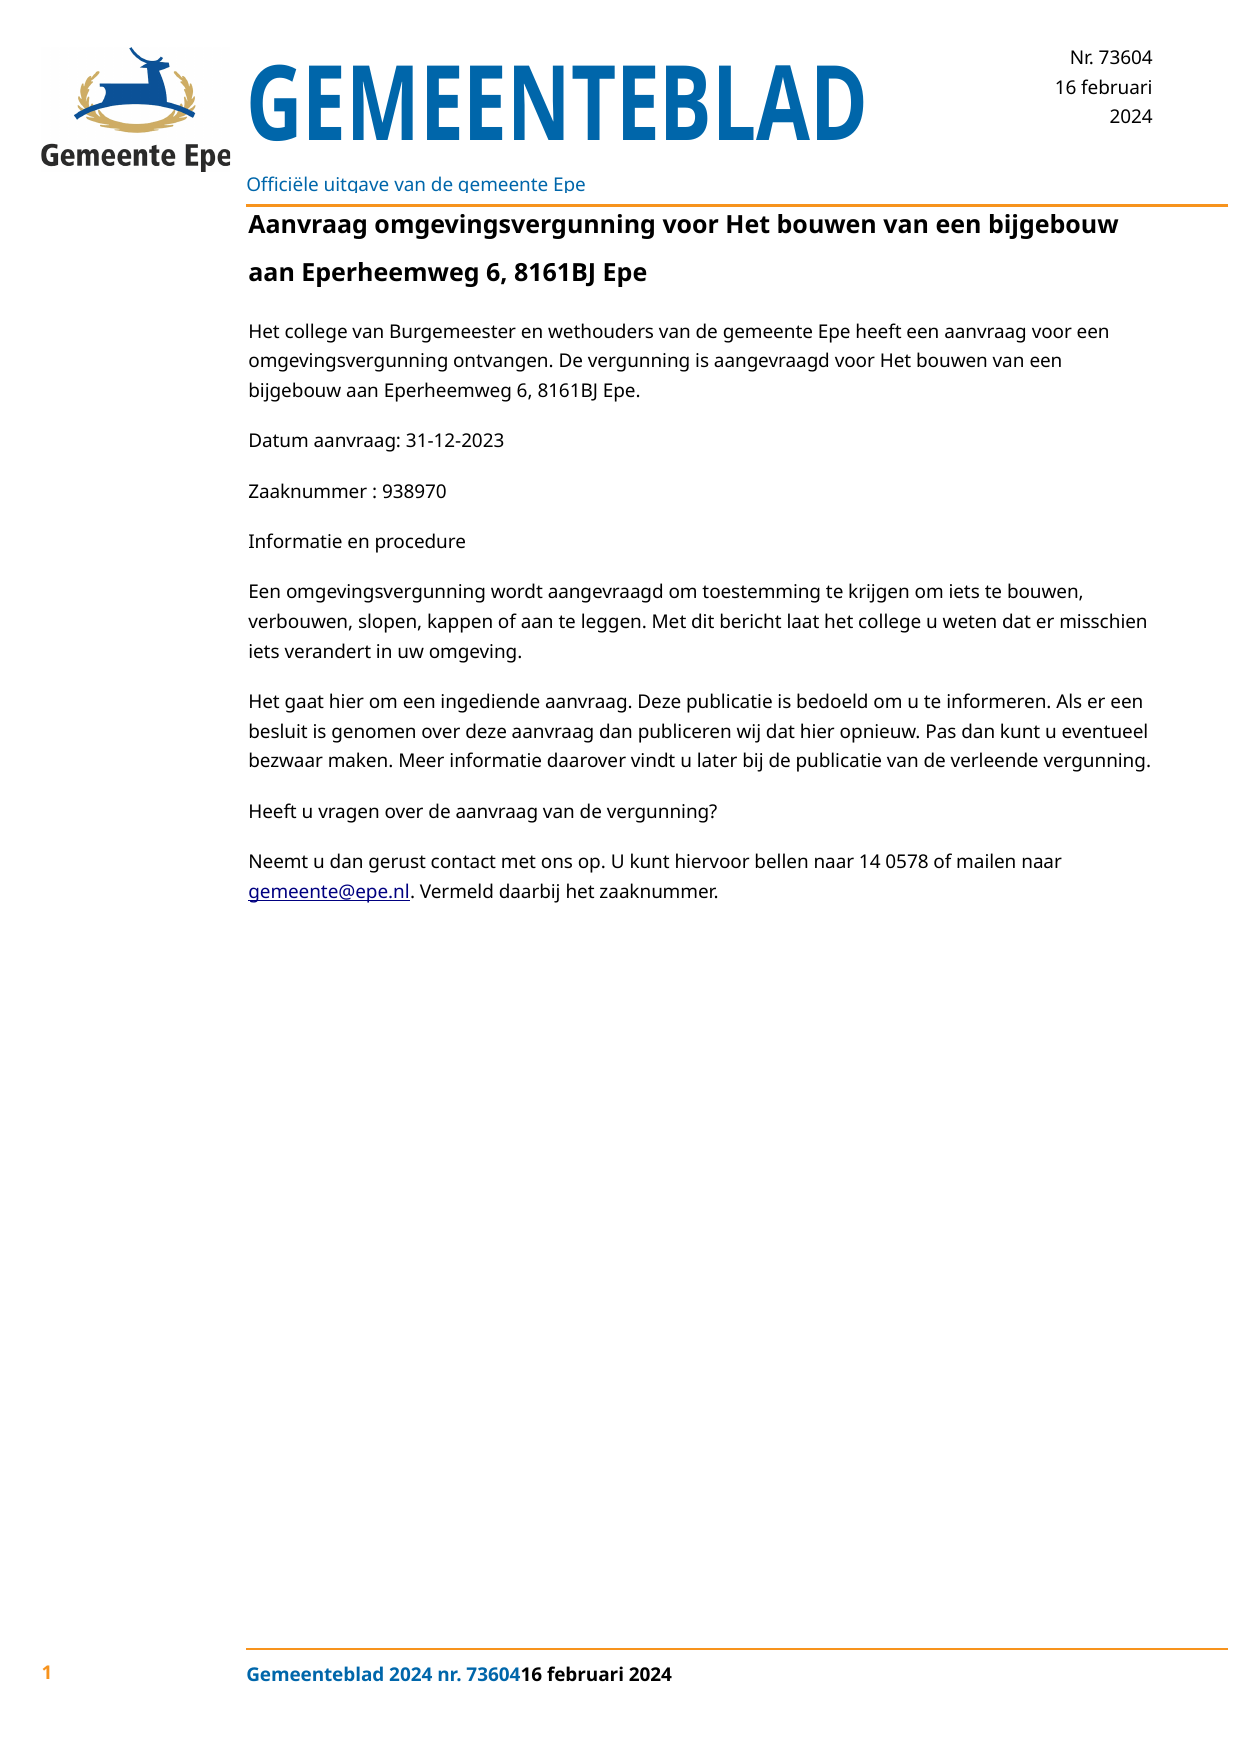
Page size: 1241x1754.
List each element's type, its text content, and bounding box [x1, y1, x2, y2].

text Het college van Burgemeester en wethouders van de gemeente Epe heeft een aanvraag voor een omgevingsvergunning ontvangen. De vergunning is aangevraagd voor Het bouwen van een bijgebouw aan Eperheemweg 6, 8161BJ Epe. [248, 318, 1152, 403]
picture [41, 47, 231, 172]
text Neemt u dan gerust contact met ons op. U kunt hiervoor bellen naar 14 0578 of mailen naar gemeente@epe.nl. Vermeld daarbij het zaaknummer. [248, 848, 1152, 904]
text Zaaknummer : 938970 [248, 478, 1152, 504]
text Aanvraag omgevingsvergunning voor Het bouwen van een bijgebouw aan Eperheemweg 6, 8161BJ Epe [248, 207, 1152, 288]
text Een omgevingsvergunning wordt aangevraagd om toestemming te krijgen om iets te bouwen, verbouwen, slopen, kappen of aan te leggen. Met dit bericht laat het college u weten dat er misschien iets verandert in uw omgeving. [248, 579, 1152, 664]
text Het gaat hier om een ingediende aanvraag. Deze publicatie is bedoeld om u te informeren. Als er een besluit is genomen over deze aanvraag dan publiceren wij dat hier opnieuw. Pas dan kunt u eventueel bezwaar maken. Meer informatie daarover vindt u later bij de publicatie van de verleende vergunning. [248, 688, 1152, 773]
text Informatie en procedure [248, 528, 1152, 554]
text Datum aanvraag: 31-12-2023 [248, 427, 1152, 453]
text Heeft u vragen over de aanvraag van de vergunning? [248, 798, 1152, 824]
